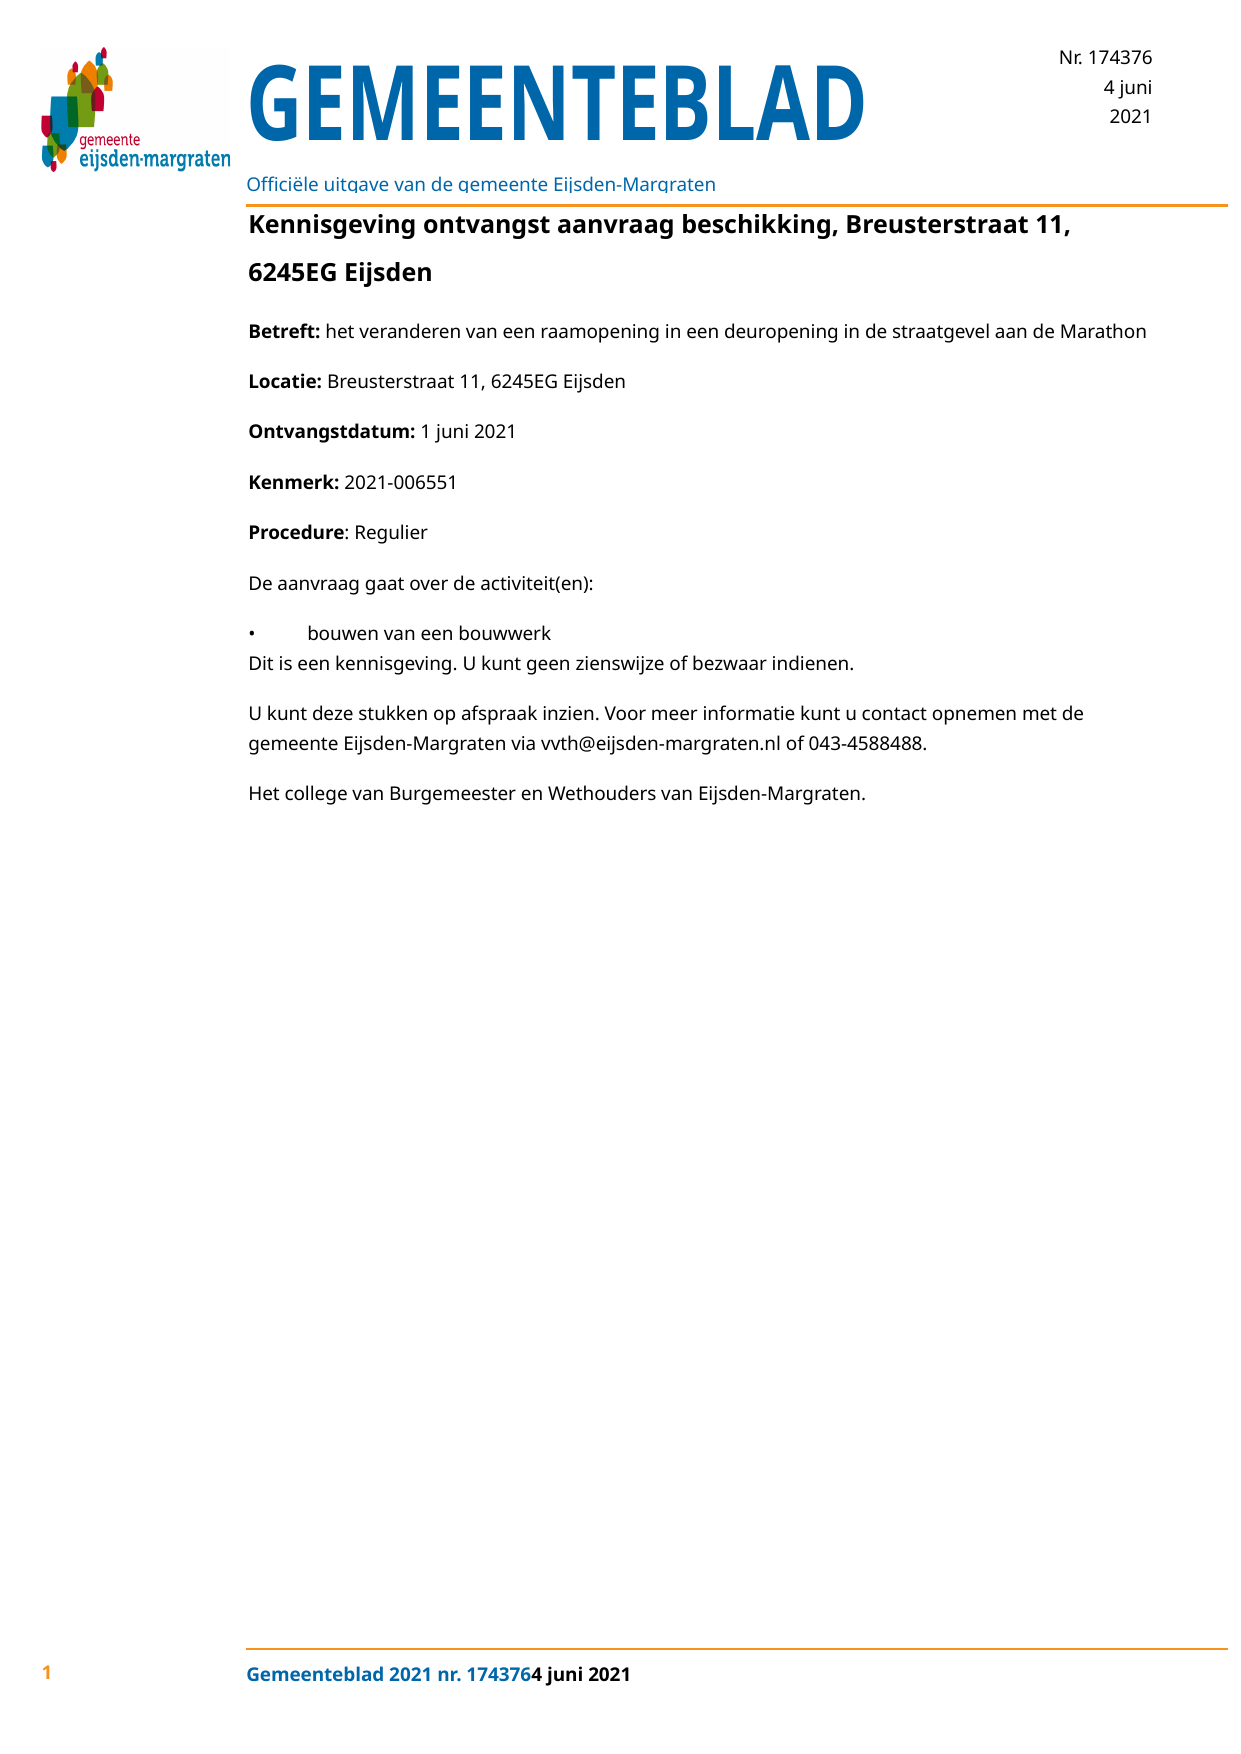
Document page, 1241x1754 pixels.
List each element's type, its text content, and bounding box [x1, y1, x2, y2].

text De aanvraag gaat over de activiteit(en): [248, 570, 1152, 596]
text Procedure: Regulier [248, 519, 1152, 545]
text U kunt deze stukken op afspraak inzien. Voor meer informatie kunt u contact opnemen met de gemeente Eijsden-Margraten via vvth@eijsden-margraten.nl of 043-4588488. [248, 700, 1152, 756]
list bouwen van een bouwwerk [248, 620, 1152, 646]
text Locatie: Breusterstraat 11, 6245EG Eijsden [248, 368, 1152, 394]
text Kennisgeving ontvangst aanvraag beschikking, Breusterstraat 11, 6245EG Eijsden [248, 207, 1152, 288]
text Dit is een kennisgeving. U kunt geen zienswijze of bezwaar indienen. [248, 650, 1152, 676]
text Ontvangstdatum: 1 juni 2021 [248, 419, 1152, 444]
picture [41, 47, 231, 172]
text Betreft: het veranderen van een raamopening in een deuropening in de straatgevel aan de Marathon [248, 318, 1152, 344]
text Het college van Burgemeester en Wethouders van Eijsden-Margraten. [248, 780, 1152, 806]
text Kenmerk: 2021-006551 [248, 469, 1152, 495]
